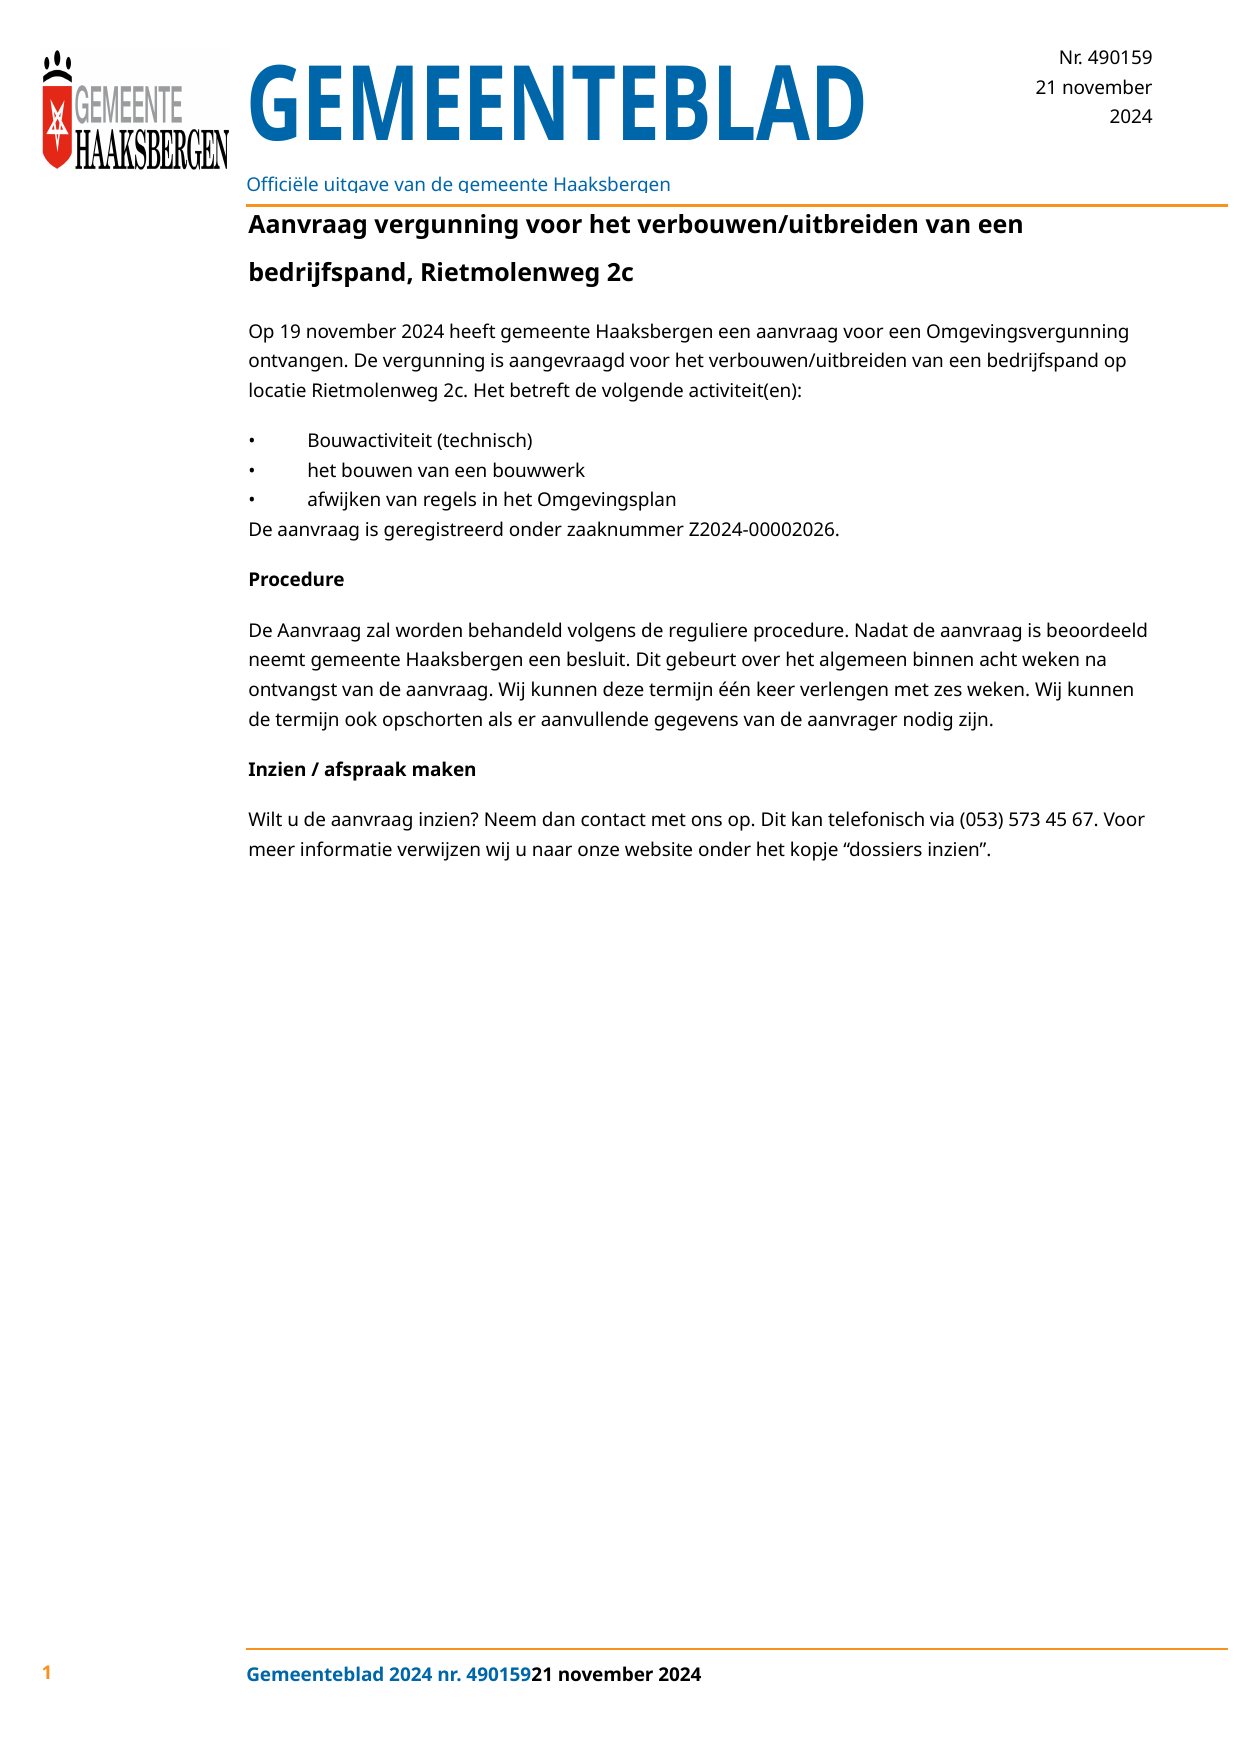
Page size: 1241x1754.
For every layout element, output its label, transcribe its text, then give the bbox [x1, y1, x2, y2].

text De aanvraag is geregistreerd onder zaaknummer Z2024-00002026. [248, 516, 1152, 542]
picture [41, 47, 231, 172]
list Bouwactiviteit (technisch) [248, 427, 1152, 453]
list afwijken van regels in het Omgevingsplan [248, 487, 1152, 512]
text De Aanvraag zal worden behandeld volgens de reguliere procedure. Nadat de aanvraag is beoordeeld neemt gemeente Haaksbergen een besluit. Dit gebeurt over het algemeen binnen acht weken na ontvangst van de aanvraag. Wij kunnen deze termijn één keer verlengen met zes weken. Wij kunnen de termijn ook opschorten als er aanvullende gegevens van de aanvrager nodig zijn. [248, 617, 1152, 732]
text Wilt u de aanvraag inzien? Neem dan contact met ons op. Dit kan telefonisch via (053) 573 45 67. Voor meer informatie verwijzen wij u naar onze website onder het kopje “dossiers inzien”. [248, 807, 1152, 862]
text Aanvraag vergunning voor het verbouwen/uitbreiden van een bedrijfspand, Rietmolenweg 2c [248, 207, 1152, 288]
text Inzien / afspraak maken [248, 756, 1152, 782]
list het bouwen van een bouwwerk [248, 457, 1152, 483]
text Op 19 november 2024 heeft gemeente Haaksbergen een aanvraag voor een Omgevingsvergunning ontvangen. De vergunning is aangevraagd voor het verbouwen/uitbreiden van een bedrijfspand op locatie Rietmolenweg 2c. Het betreft de volgende activiteit(en): [248, 318, 1152, 403]
text Procedure [248, 567, 1152, 592]
